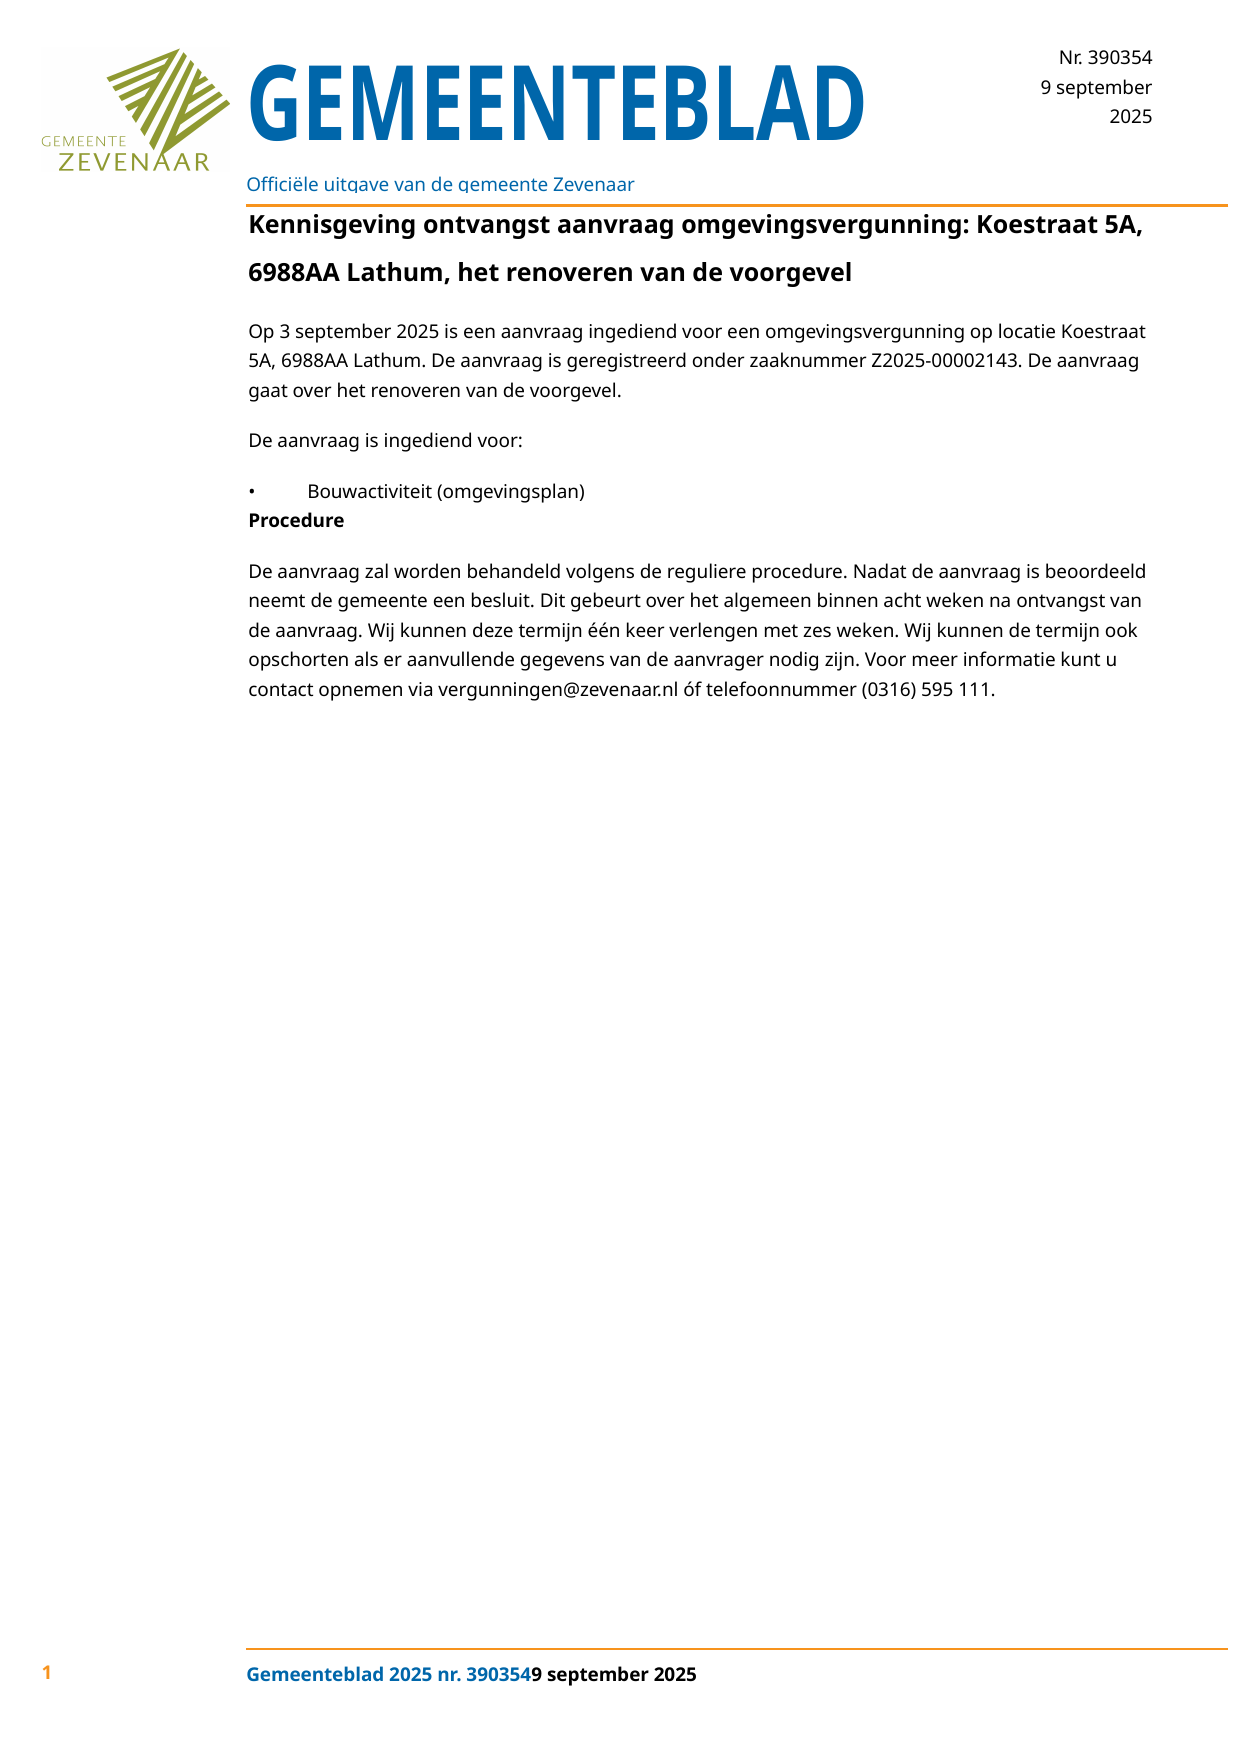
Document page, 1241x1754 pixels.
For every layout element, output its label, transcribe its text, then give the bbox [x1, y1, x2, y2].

list Bouwactiviteit (omgevingsplan) [248, 478, 1152, 504]
text De aanvraag zal worden behandeld volgens de reguliere procedure. Nadat de aanvraag is beoordeeld neemt de gemeente een besluit. Dit gebeurt over het algemeen binnen acht weken na ontvangst van de aanvraag. Wij kunnen deze termijn één keer verlengen met zes weken. Wij kunnen de termijn ook opschorten als er aanvullende gegevens van de aanvrager nodig zijn. Voor meer informatie kunt u contact opnemen via vergunningen@zevenaar.nl óf telefoonnummer (0316) 595 111. [248, 558, 1152, 702]
text Kennisgeving ontvangst aanvraag omgevingsvergunning: Koestraat 5A, 6988AA Lathum, het renoveren van de voorgevel [248, 207, 1152, 288]
text Procedure [248, 507, 1152, 533]
text Op 3 september 2025 is een aanvraag ingediend voor een omgevingsvergunning op locatie Koestraat 5A, 6988AA Lathum. De aanvraag is geregistreerd onder zaaknummer Z2025-00002143. De aanvraag gaat over het renoveren van de voorgevel. [248, 318, 1152, 403]
picture [41, 47, 231, 172]
text De aanvraag is ingediend voor: [248, 427, 1152, 453]
